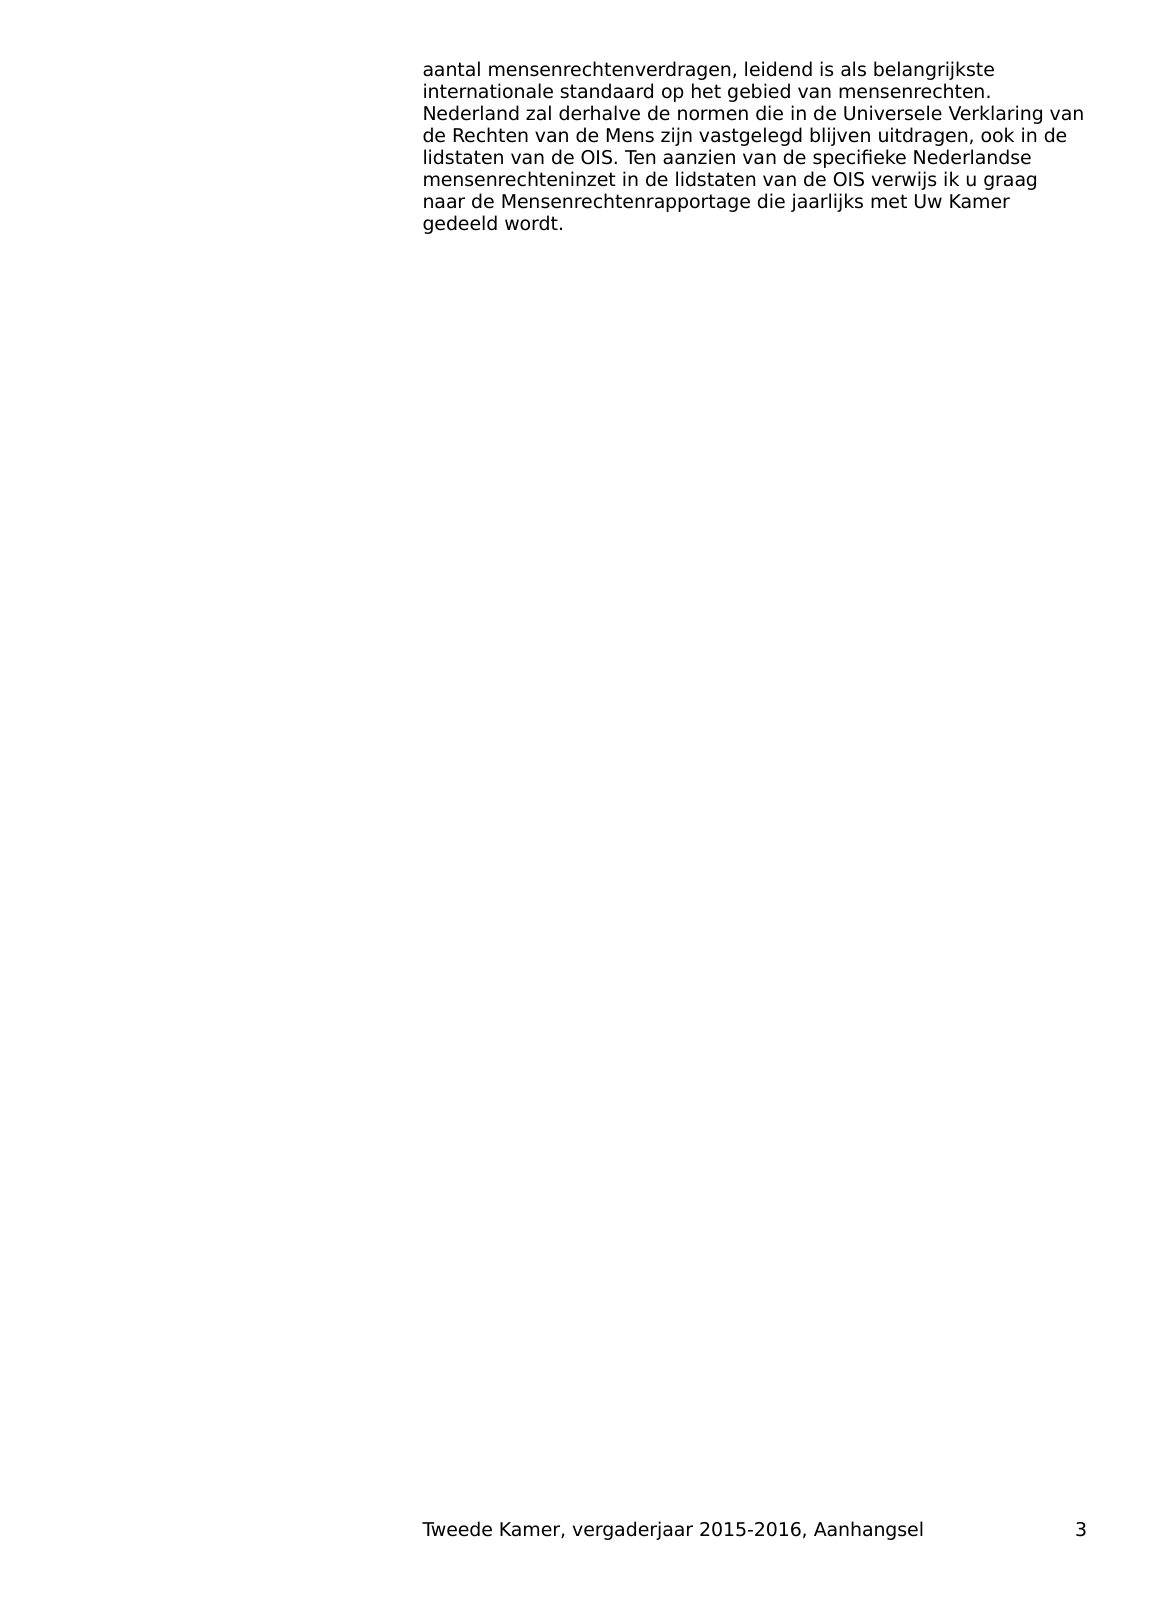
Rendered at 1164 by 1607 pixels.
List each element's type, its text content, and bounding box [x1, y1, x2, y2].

text aantal mensenrechtenverdragen, leidend is als belangrijkste internationale standaard op het gebied van mensenrechten. Nederland zal derhalve de normen die in de Universele Verklaring van de Rechten van de Mens zijn vastgelegd blijven uitdragen, ook in de lidstaten van de OIS. Ten aanzien van de specifieke Nederlandse mensenrechteninzet in de lidstaten van de OIS verwijs ik u graag naar de Mensenrechtenrapportage die jaarlijks met Uw Kamer gedeeld wordt. [422, 59, 1087, 235]
